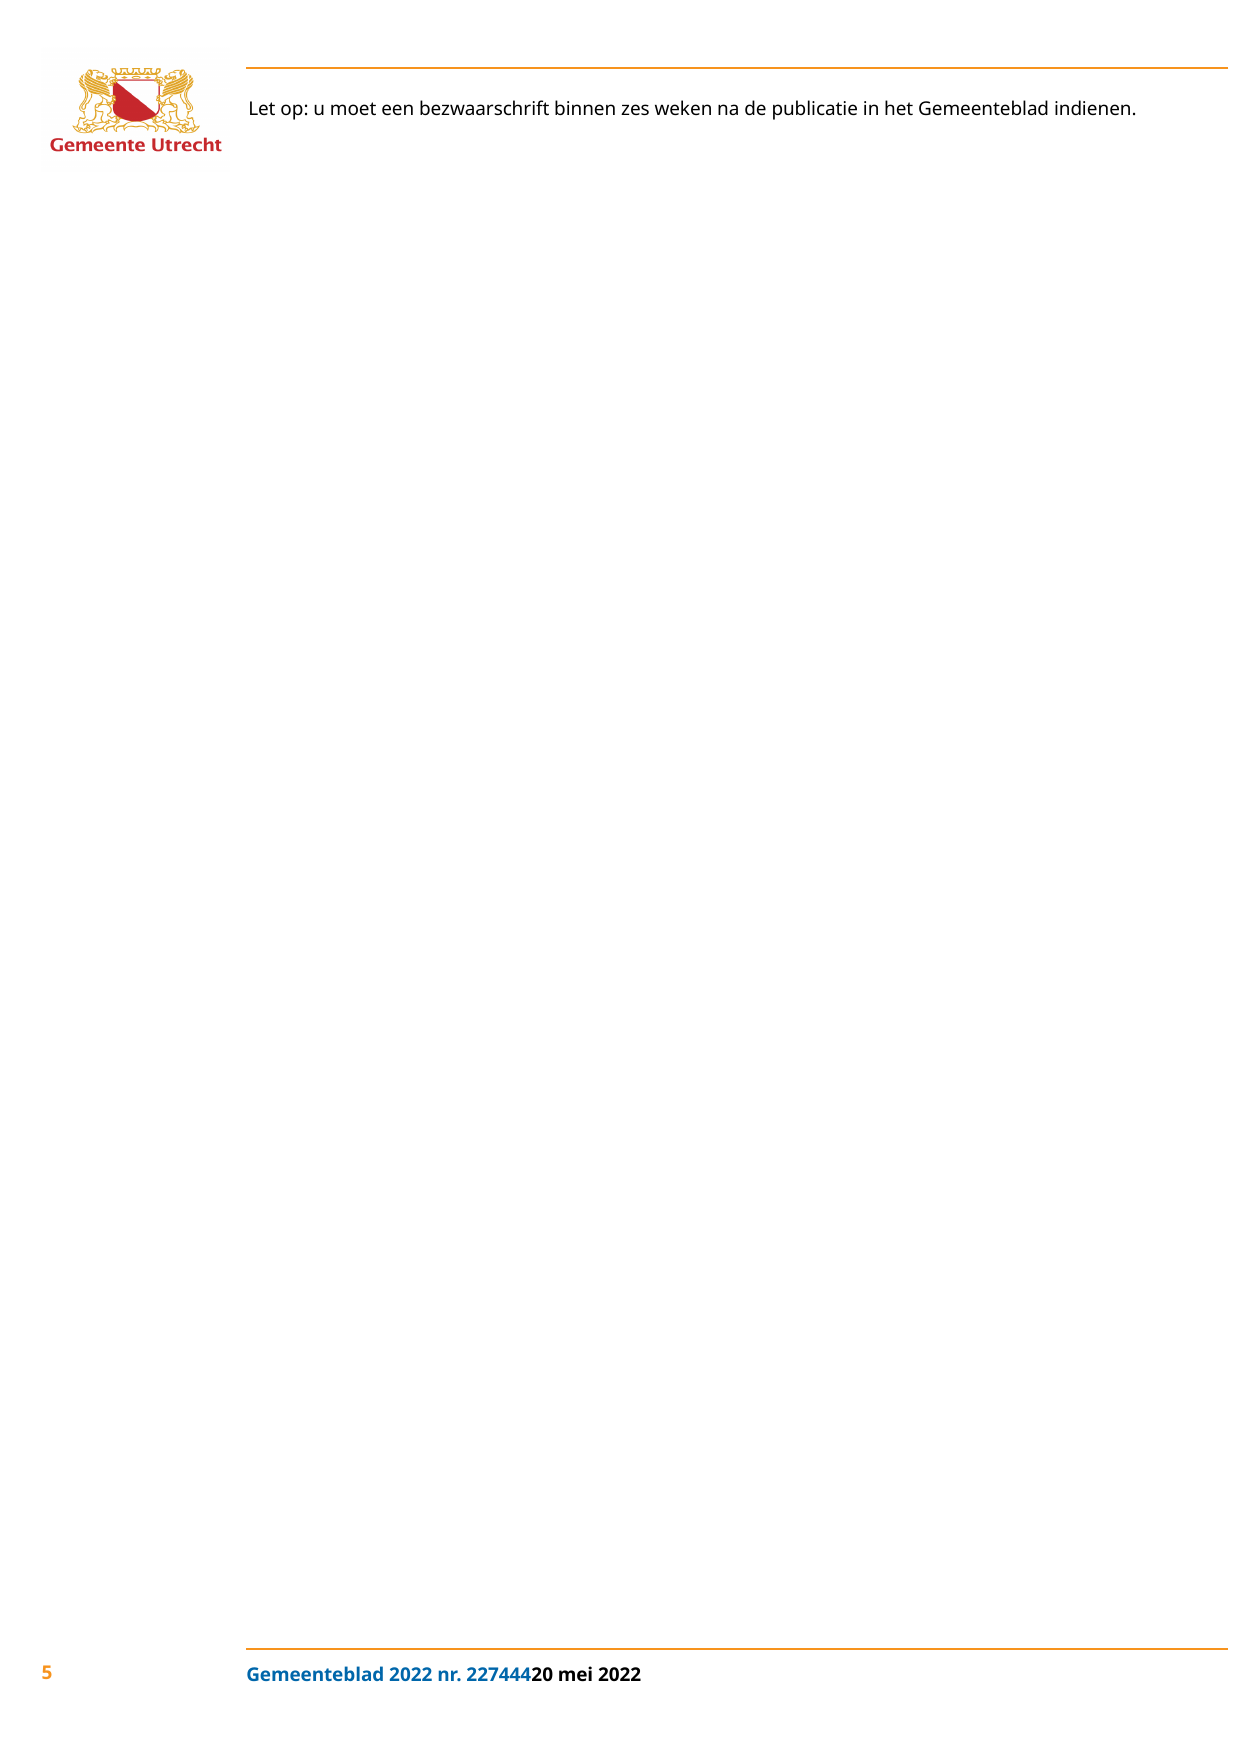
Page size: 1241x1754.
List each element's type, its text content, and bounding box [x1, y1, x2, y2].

text Let op: u moet een bezwaarschrift binnen zes weken na de publicatie in het Gemeenteblad indienen. [248, 95, 1152, 121]
picture [41, 47, 231, 172]
